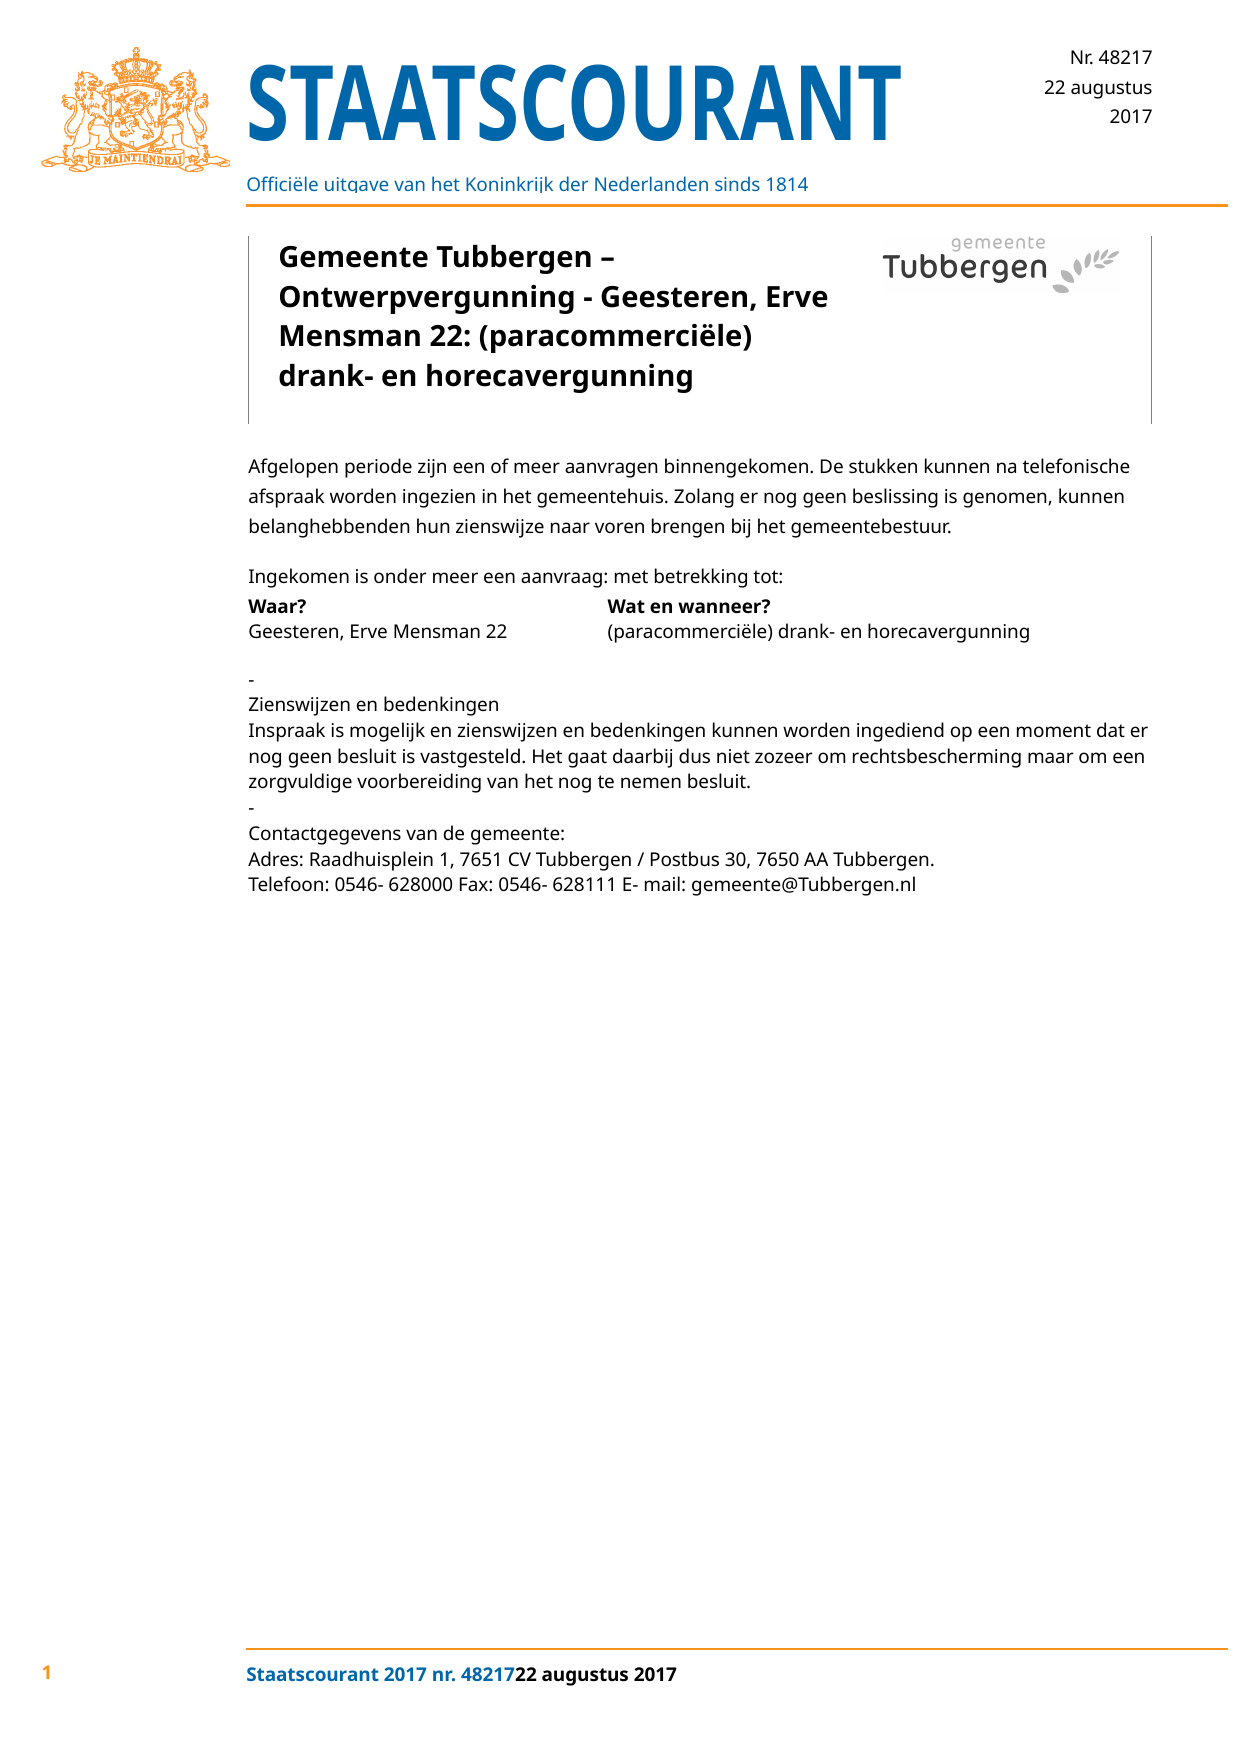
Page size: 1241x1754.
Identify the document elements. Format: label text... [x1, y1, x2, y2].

text - [248, 794, 1152, 820]
text Afgelopen periode zijn een of meer aanvragen binnengekomen. De stukken kunnen na telefonische afspraak worden ingezien in het gemeentehuis. Zolang er nog geen beslissing is genomen, kunnen belanghebbenden hun zienswijze naar voren brengen bij het gemeentebestuur. [248, 454, 1152, 538]
text Ingekomen is onder meer een aanvraag: met betrekking tot: [248, 563, 1152, 589]
text Adres: Raadhuisplein 1, 7651 CV Tubbergen / Postbus 30, 7650 AA Tubbergen. [248, 846, 1152, 872]
table_header Gemeente Tubbergen – Ontwerpvergunning - Geesteren, Erve Mensman 22: (paracommerciële) drank- en horecavergunning [249, 236, 850, 424]
picture [882, 236, 1119, 293]
picture [41, 47, 231, 172]
text Zienswijzen en bedenkingen [248, 692, 1152, 717]
text Contactgegevens van de gemeente: [248, 820, 1152, 846]
text Inspraak is mogelijk en zienswijzen en bedenkingen kunnen worden ingediend op een moment dat er nog geen besluit is vastgesteld. Het gaat daarbij dus niet zozeer om rechtsbescherming maar om een zorgvuldige voorbereiding van het nog te nemen besluit. [248, 717, 1152, 794]
table_cell Geesteren, Erve Mensman 22 [248, 619, 607, 644]
text - [248, 666, 1152, 692]
table_header Wat en wanneer? [608, 593, 1152, 619]
text Telefoon: 0546- 628000 Fax: 0546- 628111 E- mail: gemeente@Tubbergen.nl [248, 872, 1152, 897]
table_header [850, 236, 1151, 424]
table_cell (paracommerciële) drank- en horecavergunning [608, 619, 1152, 644]
table_header Waar? [248, 593, 607, 619]
